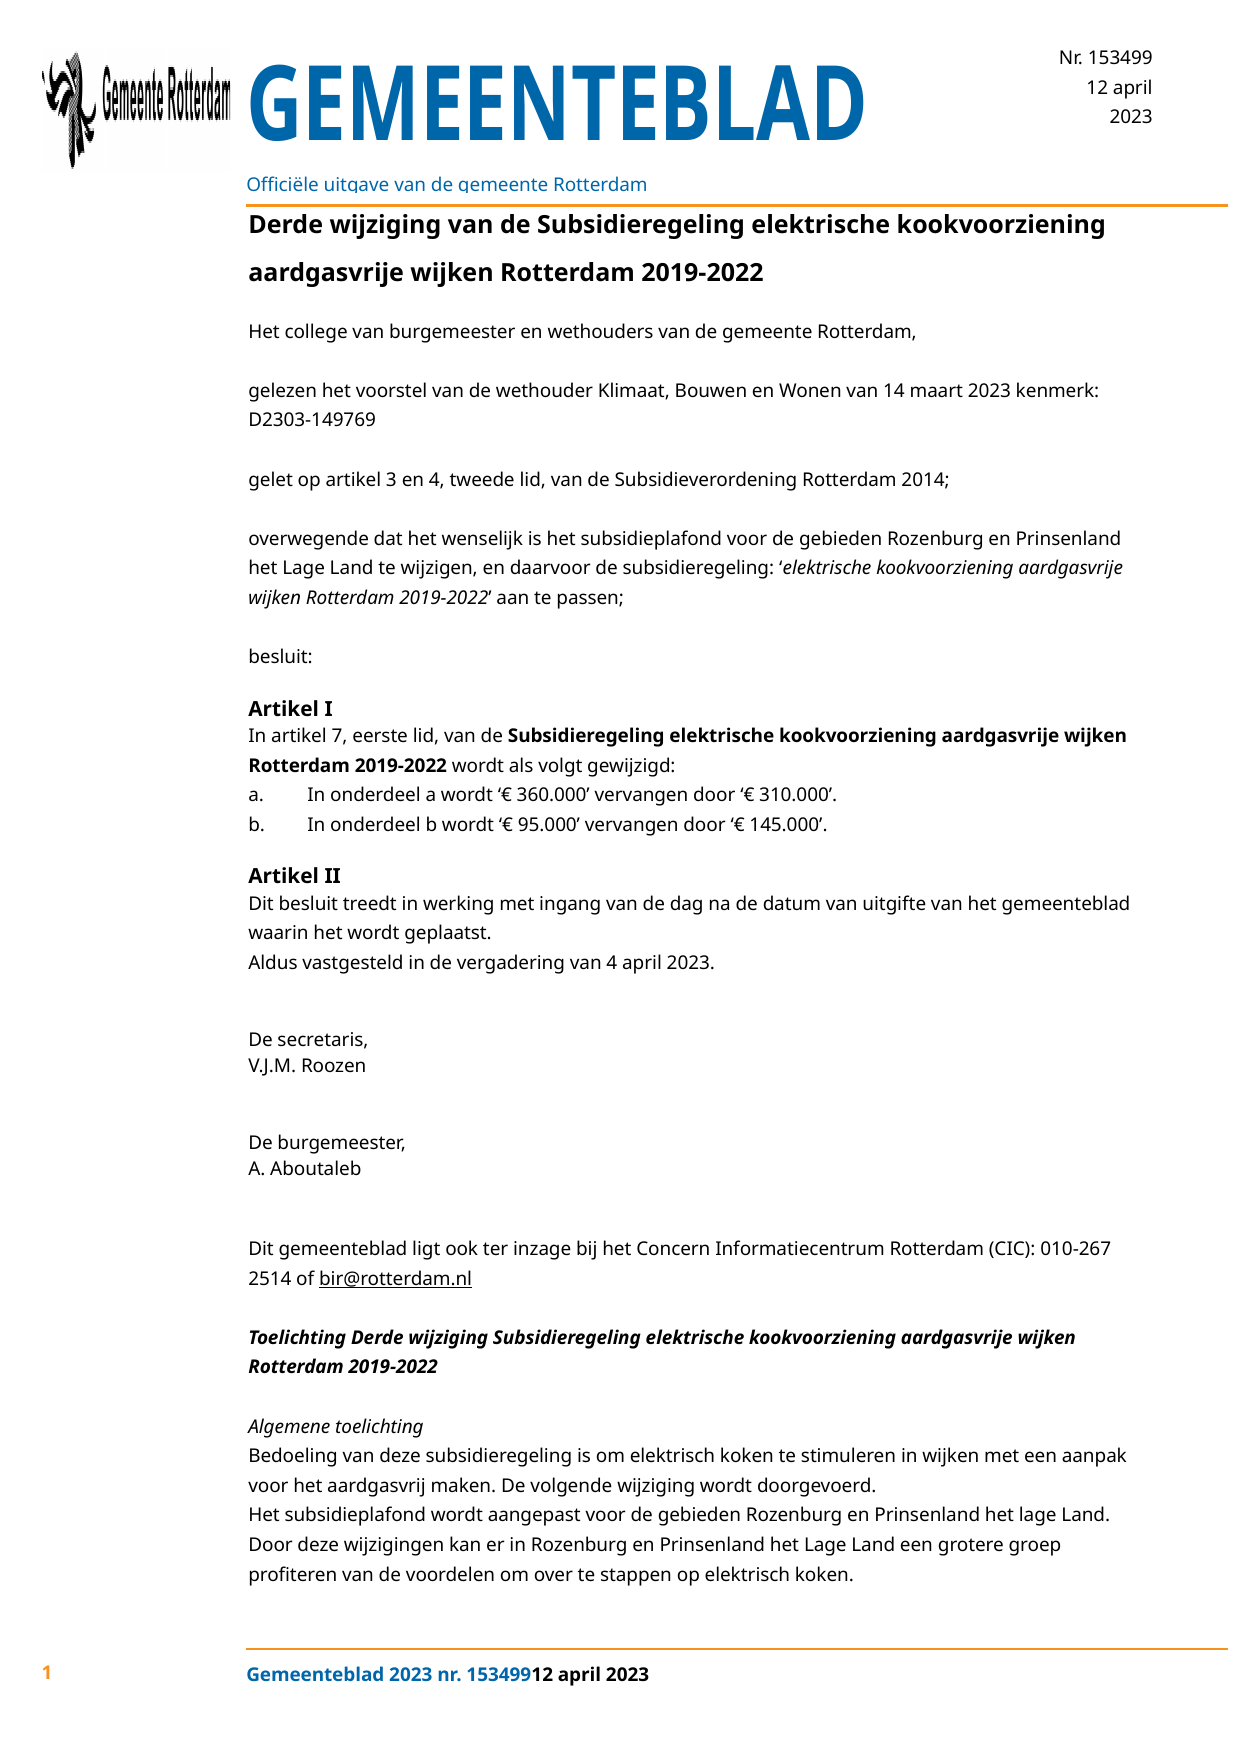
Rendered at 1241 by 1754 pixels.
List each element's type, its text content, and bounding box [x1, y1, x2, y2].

text besluit: [248, 643, 1152, 669]
text Aldus vastgesteld in de vergadering van 4 april 2023. [248, 949, 1152, 975]
text V.J.M. Roozen [248, 1052, 1152, 1078]
text gelezen het voorstel van de wethouder Klimaat, Bouwen en Wonen van 14 maart 2023 kenmerk: D2303-149769 [248, 377, 1152, 432]
list In onderdeel a wordt ‘€ 360.000’ vervangen door ‘€ 310.000’. [248, 781, 1152, 807]
text gelet op artikel 3 en 4, tweede lid, van de Subsidieverordening Rotterdam 2014; [248, 466, 1152, 492]
text Bedoeling van deze subsidieregeling is om elektrisch koken te stimuleren in wijken met een aanpak voor het aardgasvrij maken. De volgende wijziging wordt doorgevoerd. [248, 1442, 1152, 1498]
text A. Aboutaleb [248, 1155, 1152, 1181]
text In artikel 7, eerste lid, van de Subsidieregeling elektrische kookvoorziening aardgasvrije wijken Rotterdam 2019-2022 wordt als volgt gewijzigd: [248, 722, 1152, 777]
text Algemene toelichting [248, 1413, 1152, 1439]
text overwegende dat het wenselijk is het subsidieplafond voor de gebieden Rozenburg en Prinsenland het Lage Land te wijzigen, en daarvoor de subsidieregeling: ‘elektrische kookvoorziening aardgasvrije wijken Rotterdam 2019-2022’ aan te passen; [248, 525, 1152, 610]
picture [41, 47, 231, 172]
text Artikel II [248, 861, 1152, 890]
text Toelichting Derde wijziging Subsidieregeling elektrische kookvoorziening aardgasvrije wijken Rotterdam 2019-2022 [248, 1324, 1152, 1379]
text Het subsidieplafond wordt aangepast voor de gebieden Rozenburg en Prinsenland het lage Land. [248, 1502, 1152, 1527]
text Door deze wijzigingen kan er in Rozenburg en Prinsenland het Lage Land een grotere groep profiteren van de voordelen om over te stappen op elektrisch koken. [248, 1531, 1152, 1587]
text De burgemeester, [248, 1129, 1152, 1155]
list In onderdeel b wordt ‘€ 95.000’ vervangen door ‘€ 145.000’. [248, 811, 1152, 837]
text Het college van burgemeester en wethouders van de gemeente Rotterdam, [248, 318, 1152, 344]
text Artikel I [248, 694, 1152, 722]
text Derde wijziging van de Subsidieregeling elektrische kookvoorziening aardgasvrije wijken Rotterdam 2019-2022 [248, 207, 1152, 288]
text Dit gemeenteblad ligt ook ter inzage bij het Concern Informatiecentrum Rotterdam (CIC): 010-267 2514 of bir@rotterdam.nl [248, 1235, 1152, 1291]
text Dit besluit treedt in werking met ingang van de dag na de datum van uitgifte van het gemeenteblad waarin het wordt geplaatst. [248, 890, 1152, 945]
text De secretaris, [248, 1026, 1152, 1052]
